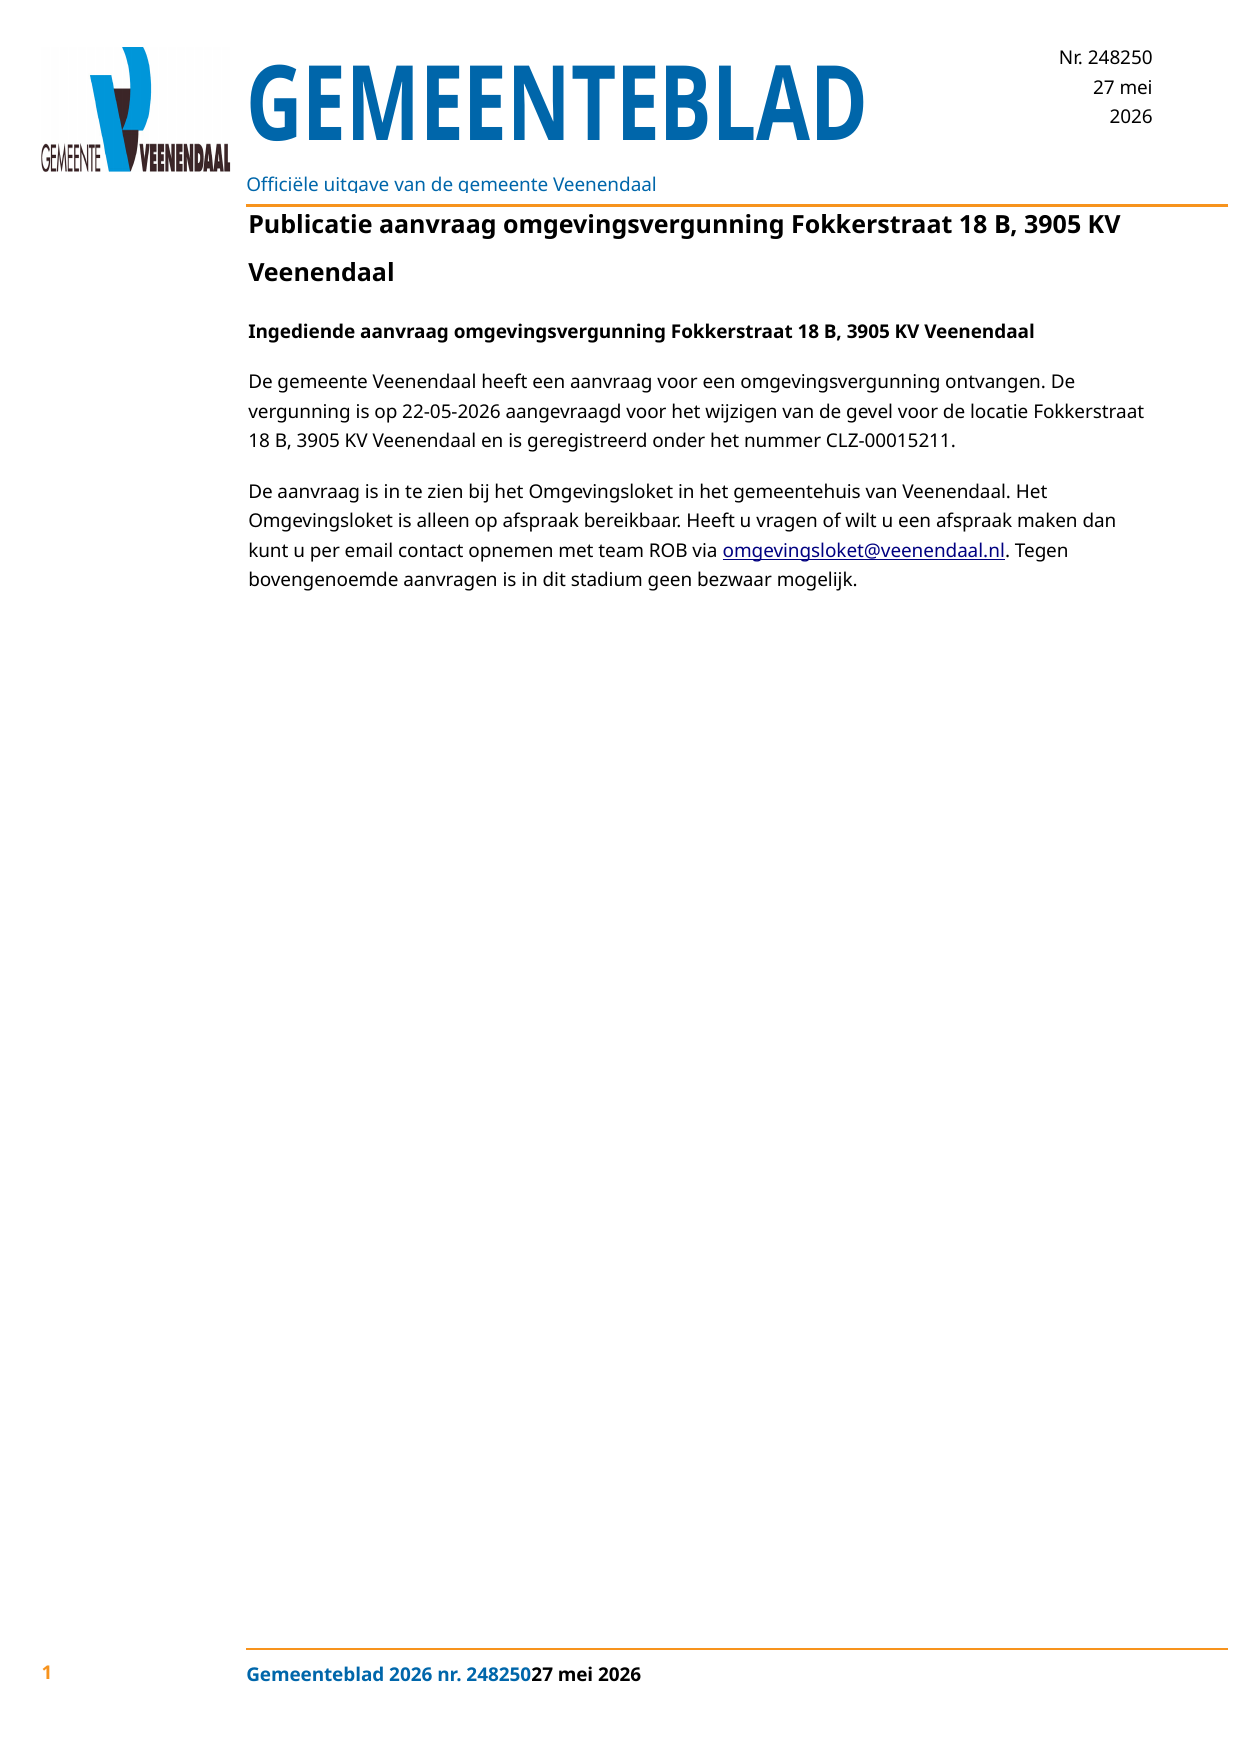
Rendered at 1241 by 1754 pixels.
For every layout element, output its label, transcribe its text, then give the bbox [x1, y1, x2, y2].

text De gemeente Veenendaal heeft een aanvraag voor een omgevingsvergunning ontvangen. De vergunning is op 22-05-2026 aangevraagd voor het wijzigen van de gevel voor de locatie Fokkerstraat 18 B, 3905 KV Veenendaal en is geregistreerd onder het nummer CLZ-00015211. [248, 368, 1152, 453]
picture [123, 47, 231, 172]
text Publicatie aanvraag omgevingsvergunning Fokkerstraat 18 B, 3905 KV Veenendaal [248, 207, 1152, 288]
text De aanvraag is in te zien bij het Omgevingsloket in het gemeentehuis van Veenendaal. Het Omgevingsloket is alleen op afspraak bereikbaar. Heeft u vragen of wilt u een afspraak maken dan kunt u per email contact opnemen met team ROB via omgevingsloket@veenendaal.nl. Tegen bovengenoemde aanvragen is in dit stadium geen bezwaar mogelijk. [248, 478, 1152, 592]
text Ingediende aanvraag omgevingsvergunning Fokkerstraat 18 B, 3905 KV Veenendaal [248, 318, 1152, 344]
picture [41, 47, 130, 172]
